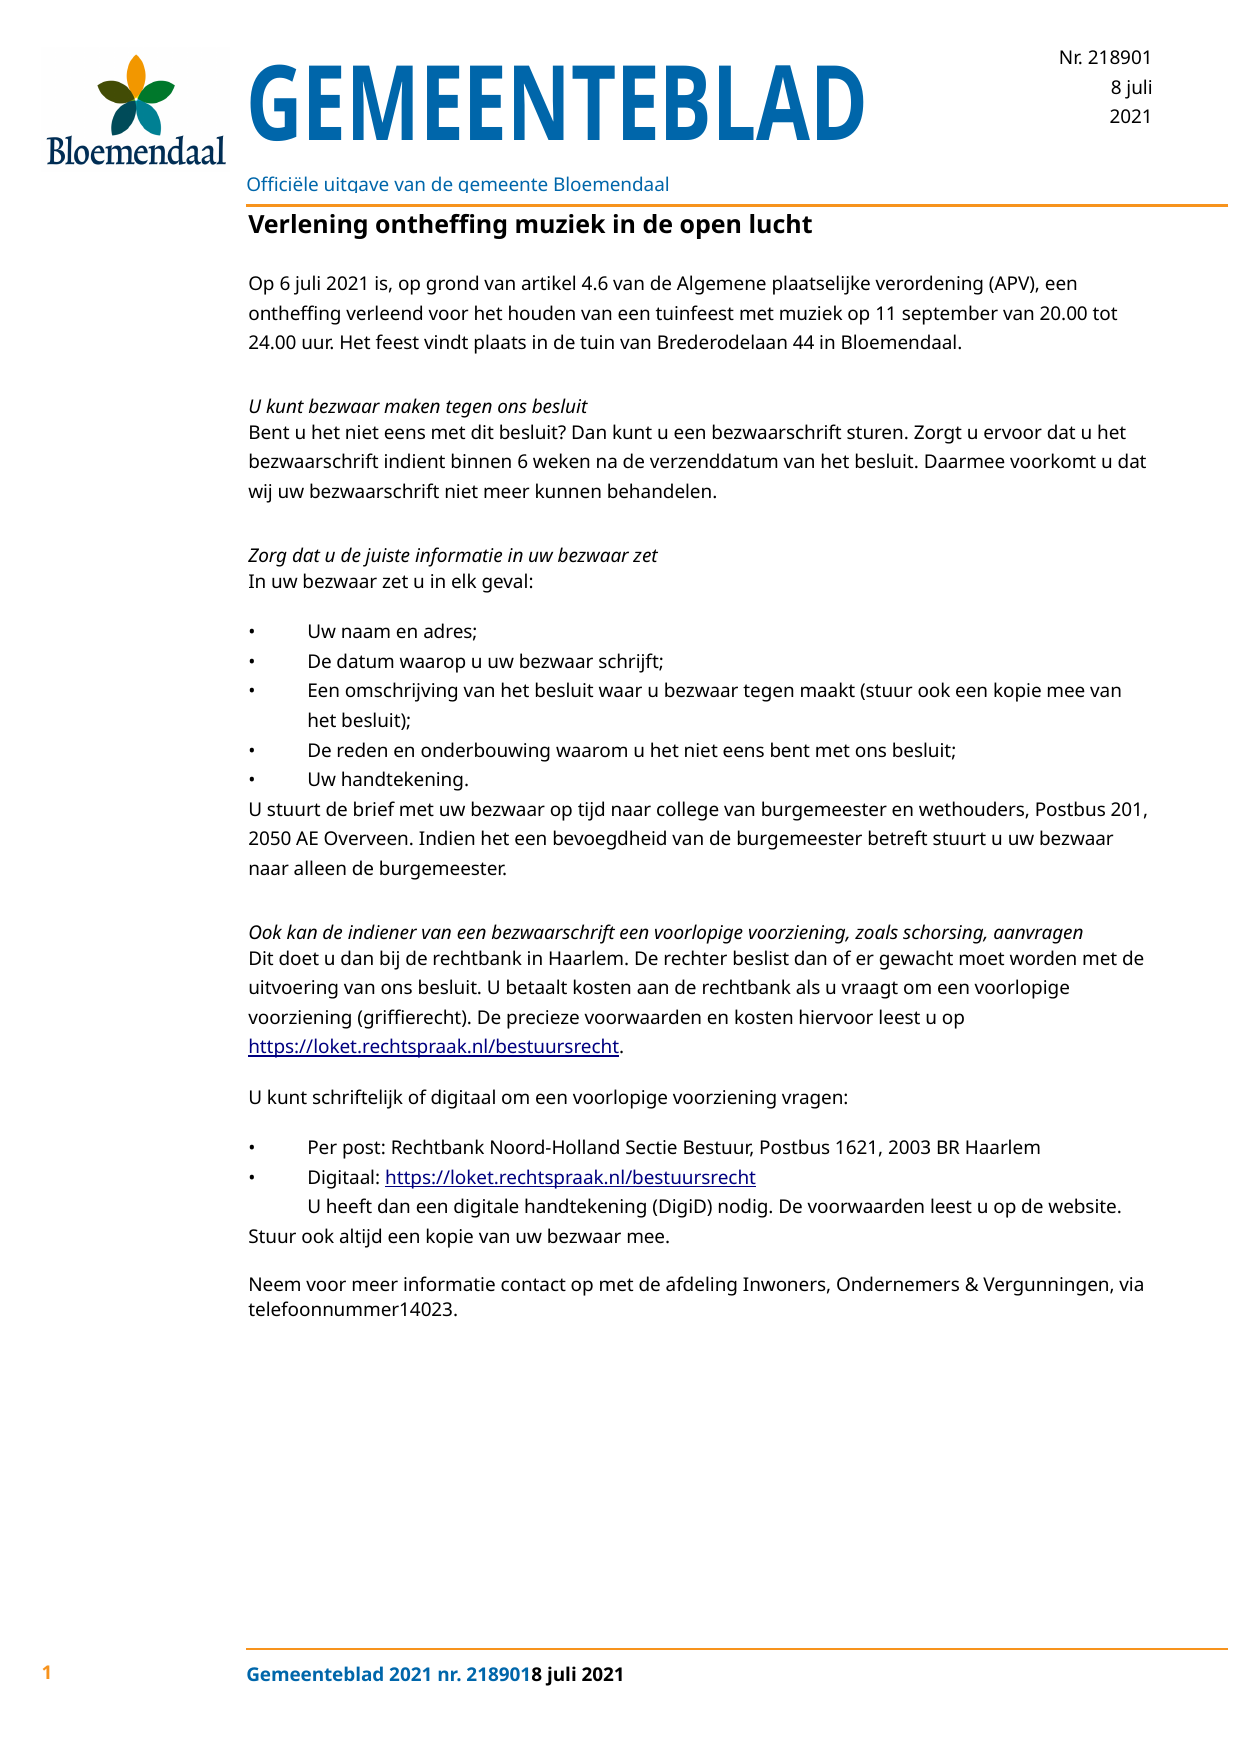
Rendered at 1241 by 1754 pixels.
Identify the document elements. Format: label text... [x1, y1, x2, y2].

list Uw handtekening. [248, 766, 1152, 792]
text U kunt bezwaar maken tegen ons besluit [248, 393, 1152, 419]
text Bent u het niet eens met dit besluit? Dan kunt u een bezwaarschrift sturen. Zorgt u ervoor dat u het bezwaarschrift indient binnen 6 weken na de verzenddatum van het besluit. Daarmee voorkomt u dat wij uw bezwaarschrift niet meer kunnen behandelen. [248, 419, 1152, 504]
list Uw naam en adres; [248, 618, 1152, 644]
text Neem voor meer informatie contact op met de afdeling Inwoners, Ondernemers & Vergunningen, via telefoonnummer14023. [248, 1271, 1152, 1322]
text Dit doet u dan bij de rechtbank in Haarlem. De rechter beslist dan of er gewacht moet worden met de uitvoering van ons besluit. U betaalt kosten aan de rechtbank als u vraagt om een voorlopige voorziening (griffierecht). De precieze voorwaarden en kosten hiervoor leest u op https://loket.rechtspraak.nl/bestuursrecht. [248, 945, 1152, 1059]
text Stuur ook altijd een kopie van uw bezwaar mee. [248, 1223, 1152, 1249]
text U stuurt de brief met uw bezwaar op tijd naar college van burgemeester en wethouders, Postbus 201, 2050 AE Overveen. Indien het een bevoegdheid van de burgemeester betreft stuurt u uw bezwaar naar alleen de burgemeester. [248, 796, 1152, 881]
text U kunt schriftelijk of digitaal om een voorlopige voorziening vragen: [248, 1084, 1152, 1110]
text Zorg dat u de juiste informatie in uw bezwaar zet [248, 542, 1152, 568]
text Op 6 juli 2021 is, op grond van artikel 4.6 van de Algemene plaatselijke verordening (APV), een ontheffing verleend voor het houden van een tuinfeest met muziek op 11 september van 20.00 tot 24.00 uur. Het feest vindt plaats in de tuin van Brederodelaan 44 in Bloemendaal. [248, 270, 1152, 355]
list De datum waarop u uw bezwaar schrijft; [248, 648, 1152, 674]
list Digitaal: https://loket.rechtspraak.nl/bestuursrecht [248, 1164, 1152, 1190]
list Per post: Rechtbank Noord-Holland Sectie Bestuur, Postbus 1621, 2003 BR Haarlem [248, 1134, 1152, 1160]
text In uw bezwaar zet u in elk geval: [248, 568, 1152, 594]
list De reden en onderbouwing waarom u het niet eens bent met ons besluit; [248, 737, 1152, 762]
list U heeft dan een digitale handtekening (DigiD) nodig. De voorwaarden leest u op de website. [248, 1193, 1152, 1219]
text Verlening ontheffing muziek in de open lucht [248, 207, 1152, 241]
picture [41, 47, 231, 172]
text Ook kan de indiener van een bezwaarschrift een voorlopige voorziening, zoals schorsing, aanvragen [248, 919, 1152, 945]
list Een omschrijving van het besluit waar u bezwaar tegen maakt (stuur ook een kopie mee van het besluit); [248, 678, 1152, 733]
